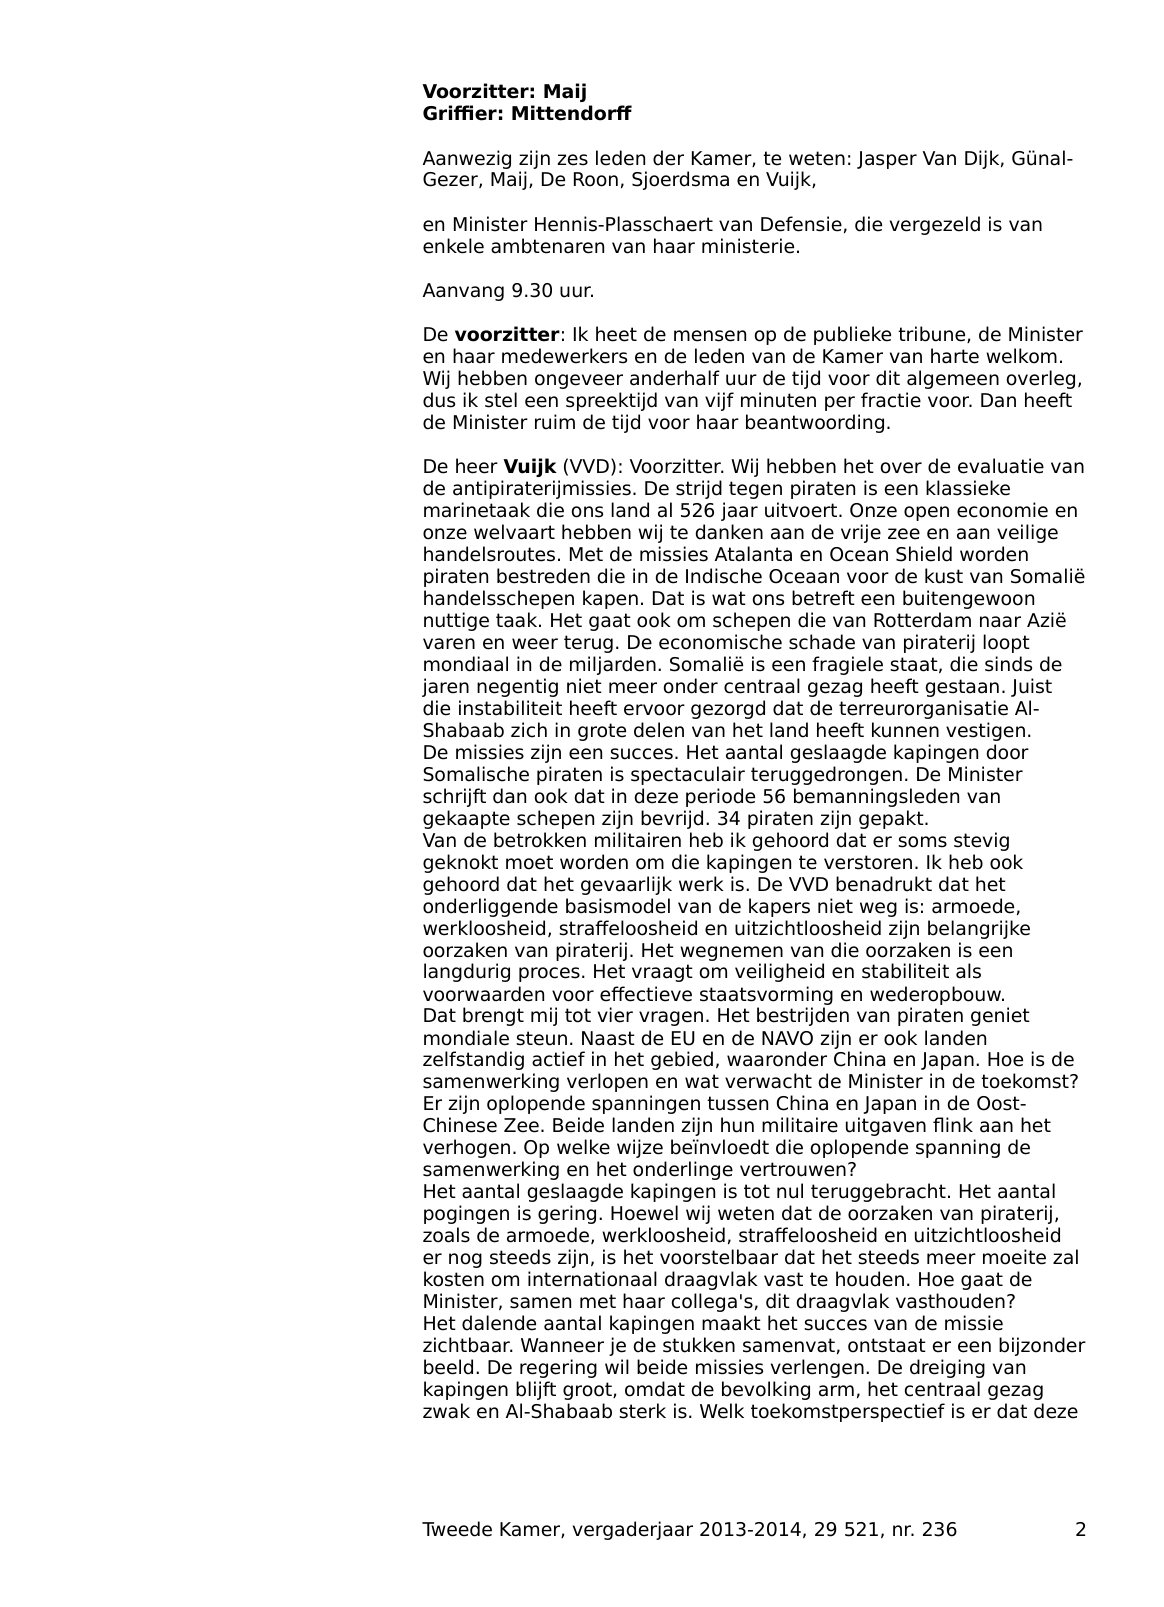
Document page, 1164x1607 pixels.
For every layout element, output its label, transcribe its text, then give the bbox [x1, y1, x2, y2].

text Aanvang 9.30 uur. [422, 280, 1087, 302]
text Dat brengt mij tot vier vragen. Het bestrijden van piraten geniet mondiale steun. Naast de EU en de NAVO zijn er ook landen zelfstandig actief in het gebied, waaronder China en Japan. Hoe is de samenwerking verlopen en wat verwacht de Minister in de toekomst? Er zijn oplopende spanningen tussen China en Japan in de Oost-Chinese Zee. Beide landen zijn hun militaire uitgaven flink aan het verhogen. Op welke wijze beïnvloedt die oplopende spanning de samenwerking en het onderlinge vertrouwen? [422, 1005, 1087, 1181]
text De voorzitter: Ik heet de mensen op de publieke tribune, de Minister en haar medewerkers en de leden van de Kamer van harte welkom. Wij hebben ongeveer anderhalf uur de tijd voor dit algemeen overleg, dus ik stel een spreektijd van vijf minuten per fractie voor. Dan heeft de Minister ruim de tijd voor haar beantwoording. [422, 324, 1087, 434]
text De missies zijn een succes. Het aantal geslaagde kapingen door Somalische piraten is spectaculair teruggedrongen. De Minister schrijft dan ook dat in deze periode 56 bemanningsleden van gekaapte schepen zijn bevrijd. 34 piraten zijn gepakt. [422, 742, 1087, 829]
text Aanwezig zijn zes leden der Kamer, te weten: Jasper Van Dijk, Günal-Gezer, Maij, De Roon, Sjoerdsma en Vuijk, [422, 147, 1087, 191]
text Voorzitter: Maij [422, 81, 1087, 103]
text Griffier: Mittendorff [422, 103, 1087, 125]
text Het aantal geslaagde kapingen is tot nul teruggebracht. Het aantal pogingen is gering. Hoewel wij weten dat de oorzaken van piraterij, zoals de armoede, werkloosheid, straffeloosheid en uitzichtloosheid er nog steeds zijn, is het voorstelbaar dat het steeds meer moeite zal kosten om internationaal draagvlak vast te houden. Hoe gaat de Minister, samen met haar collega's, dit draagvlak vasthouden? [422, 1181, 1087, 1313]
text en Minister Hennis-Plasschaert van Defensie, die vergezeld is van enkele ambtenaren van haar ministerie. [422, 213, 1087, 257]
text De heer Vuijk (VVD): Voorzitter. Wij hebben het over de evaluatie van de antipiraterijmissies. De strijd tegen piraten is een klassieke marinetaak die ons land al 526 jaar uitvoert. Onze open economie en onze welvaart hebben wij te danken aan de vrije zee en aan veilige handelsroutes. Met de missies Atalanta en Ocean Shield worden piraten bestreden die in de Indische Oceaan voor de kust van Somalië handelsschepen kapen. Dat is wat ons betreft een buitengewoon nuttige taak. Het gaat ook om schepen die van Rotterdam naar Azië varen en weer terug. De economische schade van piraterij loopt mondiaal in de miljarden. Somalië is een fragiele staat, die sinds de jaren negentig niet meer onder centraal gezag heeft gestaan. Juist die instabiliteit heeft ervoor gezorgd dat de terreurorganisatie Al-Shabaab zich in grote delen van het land heeft kunnen vestigen. [422, 456, 1087, 742]
text Het dalende aantal kapingen maakt het succes van de missie zichtbaar. Wanneer je de stukken samenvat, ontstaat er een bijzonder beeld. De regering wil beide missies verlengen. De dreiging van kapingen blijft groot, omdat de bevolking arm, het centraal gezag zwak en Al-Shabaab sterk is. Welk toekomstperspectief is er dat deze [422, 1313, 1087, 1423]
text Van de betrokken militairen heb ik gehoord dat er soms stevig geknokt moet worden om die kapingen te verstoren. Ik heb ook gehoord dat het gevaarlijk werk is. De VVD benadrukt dat het onderliggende basismodel van de kapers niet weg is: armoede, werkloosheid, straffeloosheid en uitzichtloosheid zijn belangrijke oorzaken van piraterij. Het wegnemen van die oorzaken is een langdurig proces. Het vraagt om veiligheid en stabiliteit als voorwaarden voor effectieve staatsvorming en wederopbouw. [422, 829, 1087, 1005]
